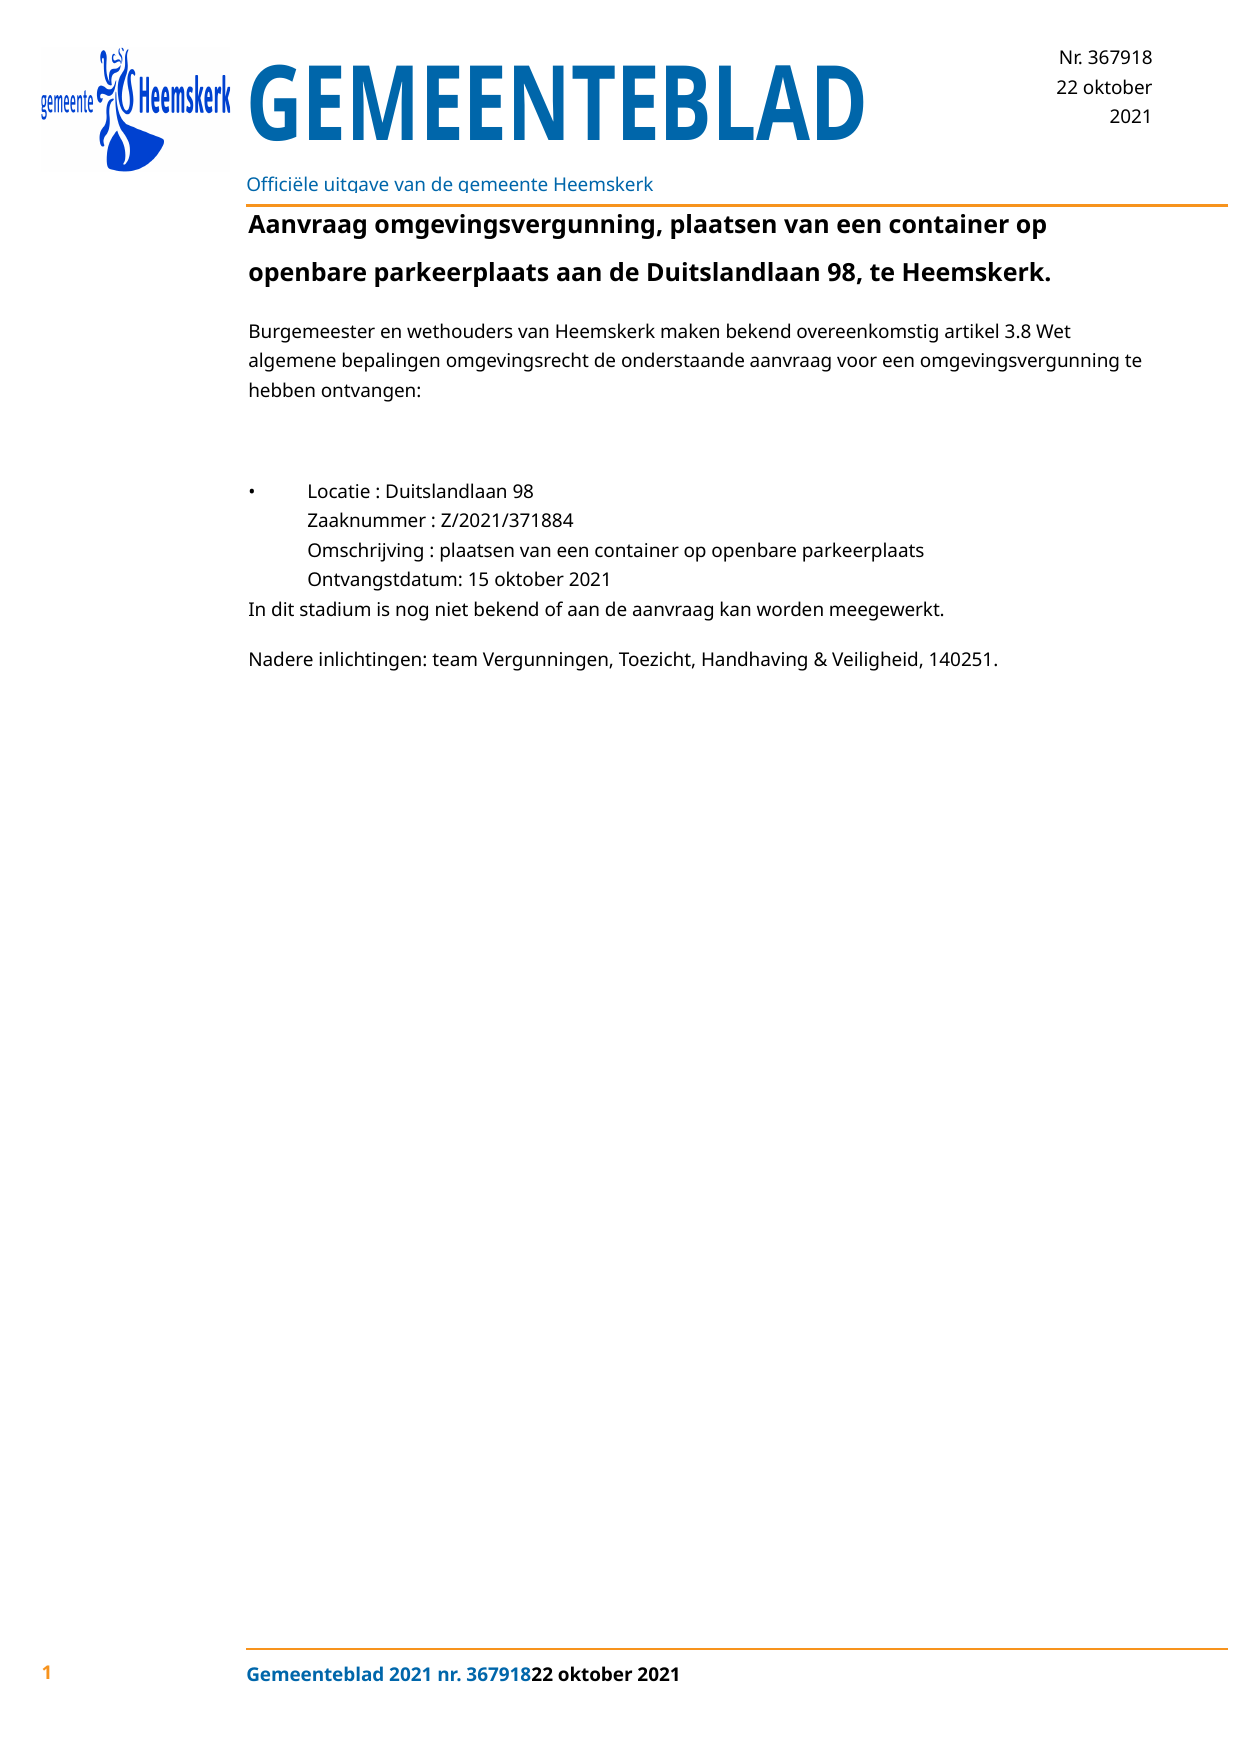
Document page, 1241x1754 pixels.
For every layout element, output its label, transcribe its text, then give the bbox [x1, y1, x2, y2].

picture [41, 47, 231, 172]
text Aanvraag omgevingsvergunning, plaatsen van een container op openbare parkeerplaats aan de Duitslandlaan 98, te Heemskerk. [248, 207, 1152, 288]
list Ontvangstdatum: 15 oktober 2021 [248, 567, 1152, 592]
list Omschrijving : plaatsen van een container op openbare parkeerplaats [248, 537, 1152, 563]
list Zaaknummer : Z/2021/371884 [248, 507, 1152, 533]
text In dit stadium is nog niet bekend of aan de aanvraag kan worden meegewerkt. [248, 596, 1152, 622]
text Nadere inlichtingen: team Vergunningen, Toezicht, Handhaving & Veiligheid, 140251. [248, 647, 1152, 672]
list Locatie : Duitslandlaan 98 [248, 478, 1152, 504]
text Burgemeester en wethouders van Heemskerk maken bekend overeenkomstig artikel 3.8 Wet algemene bepalingen omgevingsrecht de onderstaande aanvraag voor een omgevingsvergunning te hebben ontvangen: [248, 318, 1152, 403]
